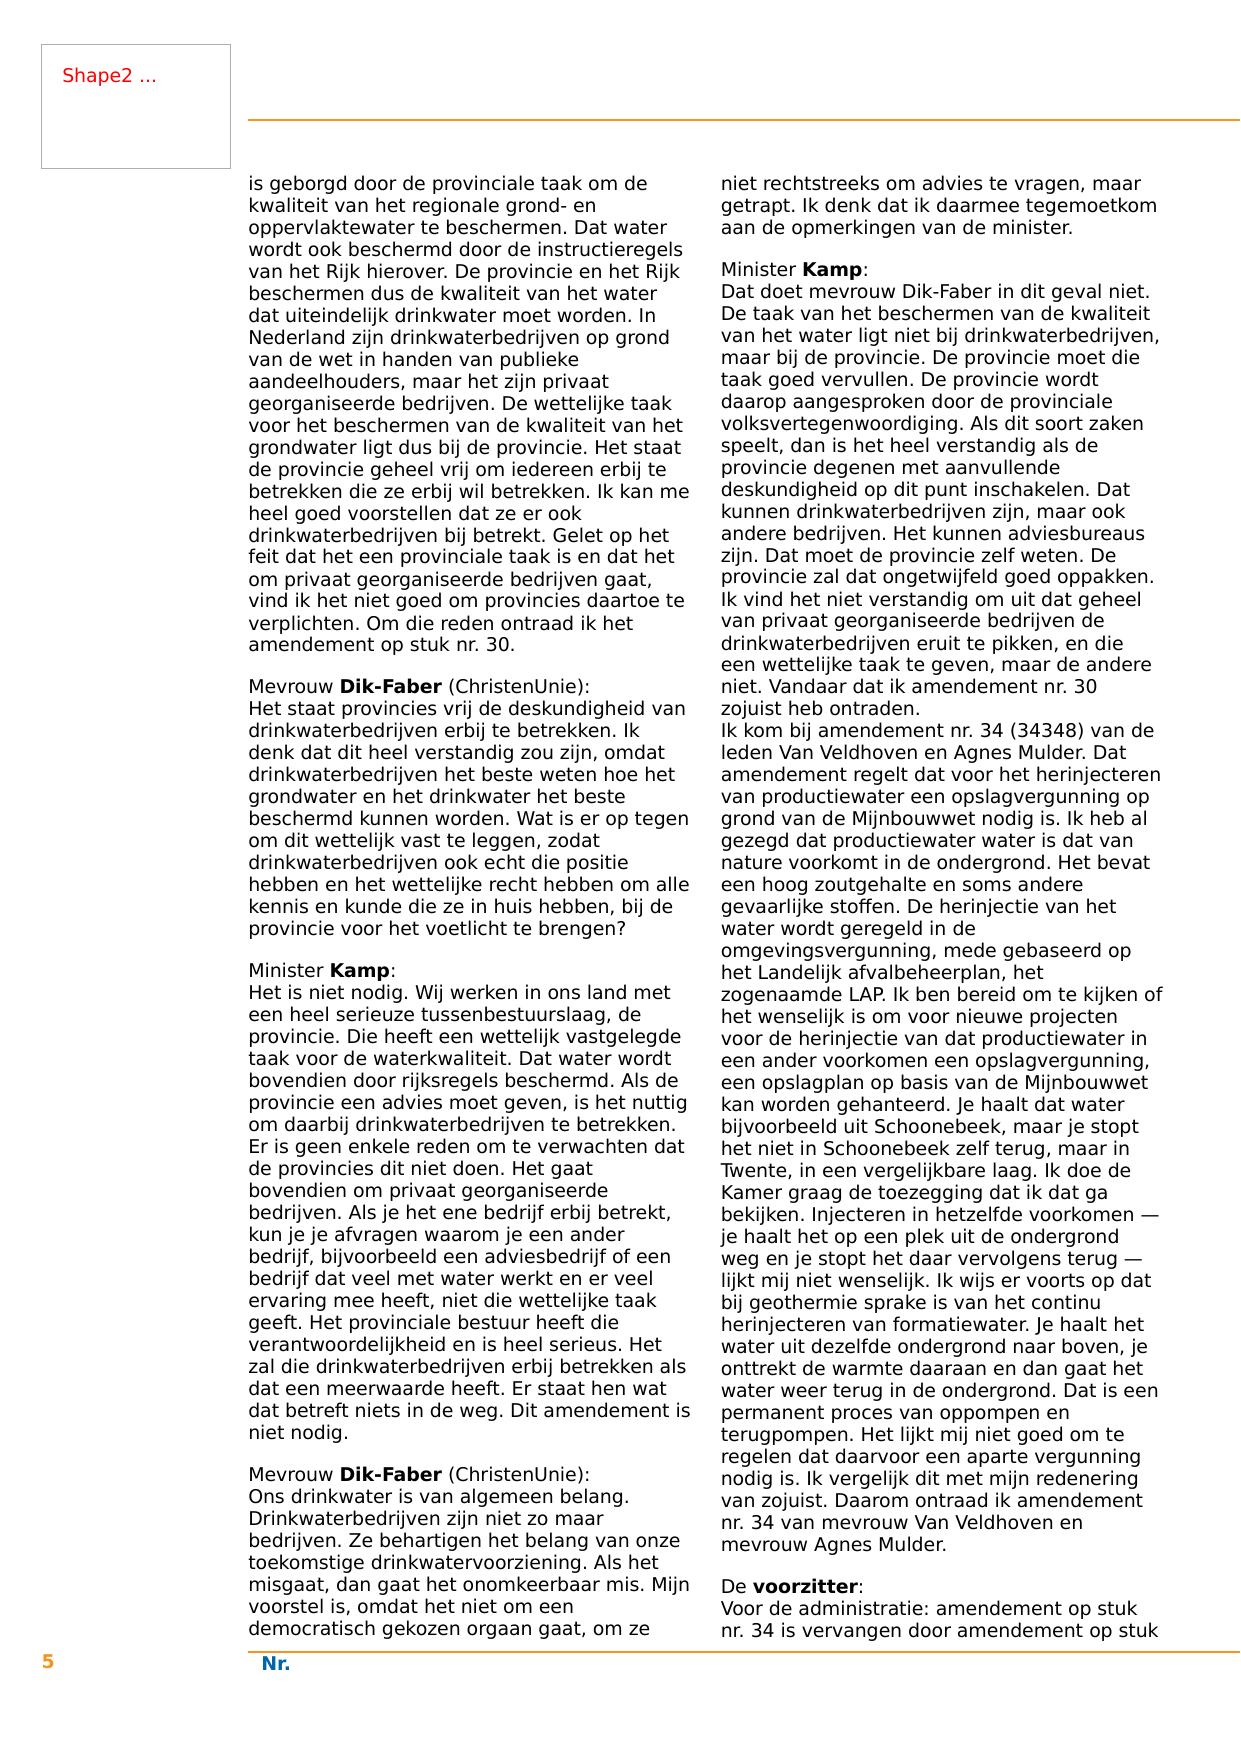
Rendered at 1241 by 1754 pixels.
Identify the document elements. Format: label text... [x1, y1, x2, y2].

text is geborgd door de provinciale taak om de kwaliteit van het regionale grond- en oppervlaktewater te beschermen. Dat water wordt ook beschermd door de instructieregels van het Rijk hierover. De provincie en het Rijk beschermen dus de kwaliteit van het water dat uiteindelijk drinkwater moet worden. In Nederland zijn drinkwaterbedrijven op grond van de wet in handen van publieke aandeelhouders, maar het zijn privaat georganiseerde bedrijven. De wettelijke taak voor het beschermen van de kwaliteit van het grondwater ligt dus bij de provincie. Het staat de provincie geheel vrij om iedereen erbij te betrekken die ze erbij wil betrekken. Ik kan me heel goed voorstellen dat ze er ook drinkwaterbedrijven bij betrekt. Gelet op het feit dat het een provinciale taak is en dat het om privaat georganiseerde bedrijven gaat, vind ik het niet goed om provincies daartoe te verplichten. Om die reden ontraad ik het amendement op stuk nr. 30. [248, 173, 691, 656]
text Minister Kamp: [721, 259, 1163, 281]
text Minister Kamp: [248, 960, 691, 982]
text Ik kom bij amendement nr. 34 (34348) van de leden Van Veldhoven en Agnes Mulder. Dat amendement regelt dat voor het herinjecteren van productiewater een opslagvergunning op grond van de Mijnbouwwet nodig is. Ik heb al gezegd dat productiewater water is dat van nature voorkomt in de ondergrond. Het bevat een hoog zoutgehalte en soms andere gevaarlijke stoffen. De herinjectie van het water wordt geregeld in de omgevingsvergunning, mede gebaseerd op het Landelijk afvalbeheerplan, het zogenaamde LAP. Ik ben bereid om te kijken of het wenselijk is om voor nieuwe projecten voor de herinjectie van dat productiewater in een ander voorkomen een opslagvergunning, een opslagplan op basis van de Mijnbouwwet kan worden gehanteerd. Je haalt dat water bijvoorbeeld uit Schoonebeek, maar je stopt het niet in Schoonebeek zelf terug, maar in Twente, in een vergelijkbare laag. Ik doe de Kamer graag de toezegging dat ik dat ga bekijken. Injecteren in hetzelfde voorkomen — je haalt het op een plek uit de ondergrond weg en je stopt het daar vervolgens terug — lijkt mij niet wenselijk. Ik wijs er voorts op dat bij geothermie sprake is van het continu herinjecteren van formatiewater. Je haalt het water uit dezelfde ondergrond naar boven, je onttrekt de warmte daaraan en dan gaat het water weer terug in de ondergrond. Dat is een permanent proces van oppompen en terugpompen. Het lijkt mij niet goed om te regelen dat daarvoor een aparte vergunning nodig is. Ik vergelijk dit met mijn redenering van zojuist. Daarom ontraad ik amendement nr. 34 van mevrouw Van Veldhoven en mevrouw Agnes Mulder. [721, 720, 1163, 1556]
text Het is niet nodig. Wij werken in ons land met een heel serieuze tussenbestuurslaag, de provincie. Die heeft een wettelijk vastgelegde taak voor de waterkwaliteit. Dat water wordt bovendien door rijksregels beschermd. Als de provincie een advies moet geven, is het nuttig om daarbij drinkwaterbedrijven te betrekken. Er is geen enkele reden om te verwachten dat de provincies dit niet doen. Het gaat bovendien om privaat georganiseerde bedrijven. Als je het ene bedrijf erbij betrekt, kun je je afvragen waarom je een ander bedrijf, bijvoorbeeld een adviesbedrijf of een bedrijf dat veel met water werkt en er veel ervaring mee heeft, niet die wettelijke taak geeft. Het provinciale bestuur heeft die verantwoordelijkheid en is heel serieus. Het zal die drinkwaterbedrijven erbij betrekken als dat een meerwaarde heeft. Er staat hen wat dat betreft niets in de weg. Dit amendement is niet nodig. [248, 982, 691, 1444]
text Voor de administratie: amendement op stuk nr. 34 is vervangen door amendement op stuk [721, 1597, 1163, 1641]
text De voorzitter: [721, 1576, 1163, 1597]
text Mevrouw Dik-Faber (ChristenUnie): [248, 1464, 691, 1486]
text Het staat provincies vrij de deskundigheid van drinkwaterbedrijven erbij te betrekken. Ik denk dat dit heel verstandig zou zijn, omdat drinkwaterbedrijven het beste weten hoe het grondwater en het drinkwater het beste beschermd kunnen worden. Wat is er op tegen om dit wettelijk vast te leggen, zodat drinkwaterbedrijven ook echt die positie hebben en het wettelijke recht hebben om alle kennis en kunde die ze in huis hebben, bij de provincie voor het voetlicht te brengen? [248, 698, 691, 940]
text Ons drinkwater is van algemeen belang. Drinkwaterbedrijven zijn niet zo maar bedrijven. Ze behartigen het belang van onze toekomstige drinkwatervoorziening. Als het misgaat, dan gaat het onomkeerbaar mis. Mijn voorstel is, omdat het niet om een democratisch gekozen orgaan gaat, om ze [248, 1486, 691, 1639]
text Mevrouw Dik-Faber (ChristenUnie): [248, 676, 691, 698]
text niet rechtstreeks om advies te vragen, maar getrapt. Ik denk dat ik daarmee tegemoetkom aan de opmerkingen van de minister. [721, 173, 1163, 239]
text Dat doet mevrouw Dik-Faber in dit geval niet. De taak van het beschermen van de kwaliteit van het water ligt niet bij drinkwaterbedrijven, maar bij de provincie. De provincie moet die taak goed vervullen. De provincie wordt daarop aangesproken door de provinciale volksvertegenwoordiging. Als dit soort zaken speelt, dan is het heel verstandig als de provincie degenen met aanvullende deskundigheid op dit punt inschakelen. Dat kunnen drinkwaterbedrijven zijn, maar ook andere bedrijven. Het kunnen adviesbureaus zijn. Dat moet de provincie zelf weten. De provincie zal dat ongetwijfeld goed oppakken. Ik vind het niet verstandig om uit dat geheel van privaat georganiseerde bedrijven de drinkwaterbedrijven eruit te pikken, en die een wettelijke taak te geven, maar de andere niet. Vandaar dat ik amendement nr. 30 zojuist heb ontraden. [721, 281, 1163, 720]
